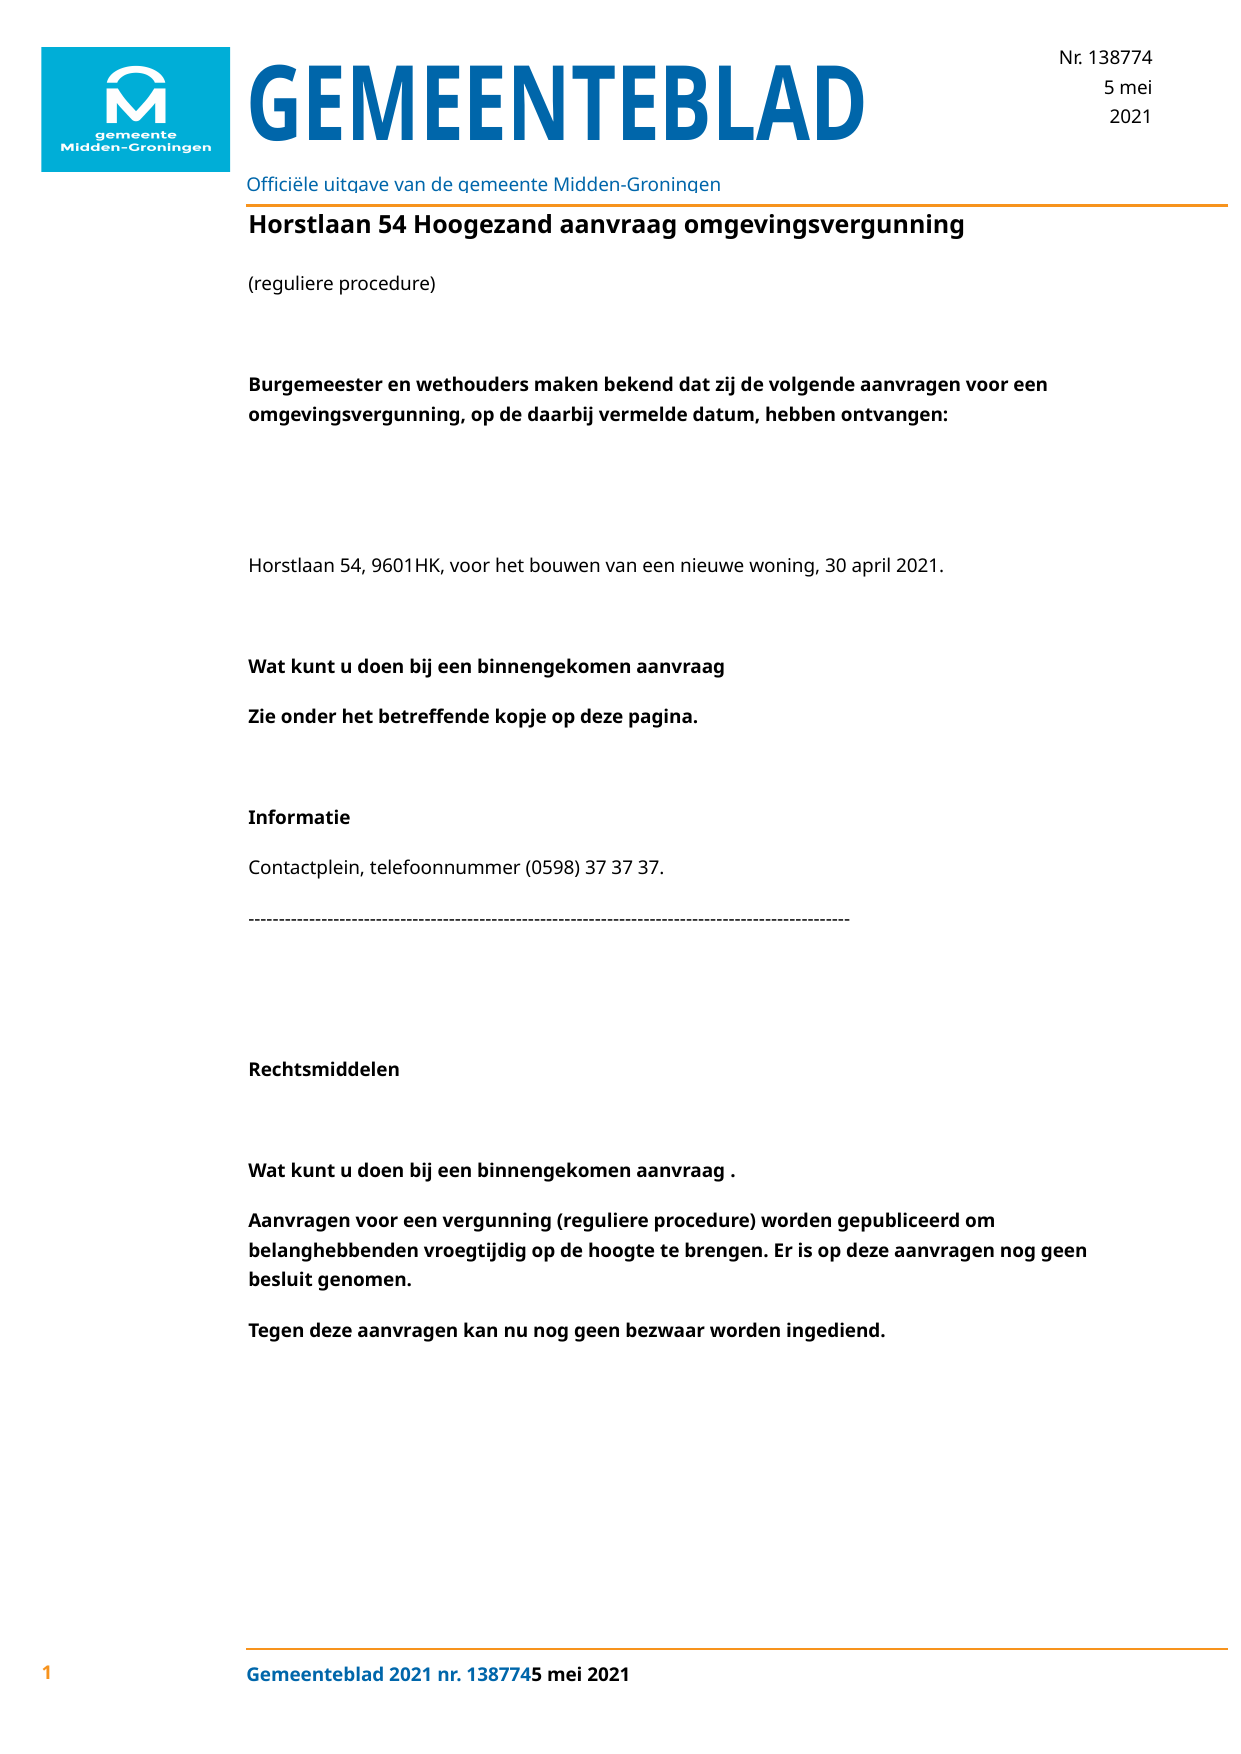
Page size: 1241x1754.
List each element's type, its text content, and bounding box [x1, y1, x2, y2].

picture [107, 89, 165, 122]
text Zie onder het betreffende kopje op deze pagina. [248, 703, 1152, 729]
text Horstlaan 54 Hoogezand aanvraag omgevingsvergunning [248, 207, 1152, 241]
text Wat kunt u doen bij een binnengekomen aanvraag . [248, 1157, 1152, 1183]
text Contactplein, telefoonnummer (0598) 37 37 37. [248, 854, 1152, 880]
text Wat kunt u doen bij een binnengekomen aanvraag [248, 653, 1152, 678]
text Tegen deze aanvragen kan nu nog geen bezwaar worden ingediend. [248, 1317, 1152, 1343]
text (reguliere procedure) [248, 270, 1152, 296]
picture [108, 66, 164, 82]
text Aanvragen voor een vergunning (reguliere procedure) worden gepubliceerd om belanghebbenden vroegtijdig op de hoogte te brengen. Er is op deze aanvragen nog geen besluit genomen. [248, 1207, 1152, 1292]
picture [184, 146, 190, 153]
text Informatie [248, 804, 1152, 830]
text Burgemeester en wethouders maken bekend dat zij de volgende aanvragen voor een omgevingsvergunning, op de daarbij vermelde datum, hebben ontvangen: [248, 371, 1152, 426]
text Rechtsmiddelen [248, 1056, 1152, 1082]
text --------------------------------------------------------------------------------------------------- [248, 905, 1152, 931]
text Horstlaan 54, 9601HK, voor het bouwen van een nieuwe woning, 30 april 2021. [248, 552, 1152, 578]
